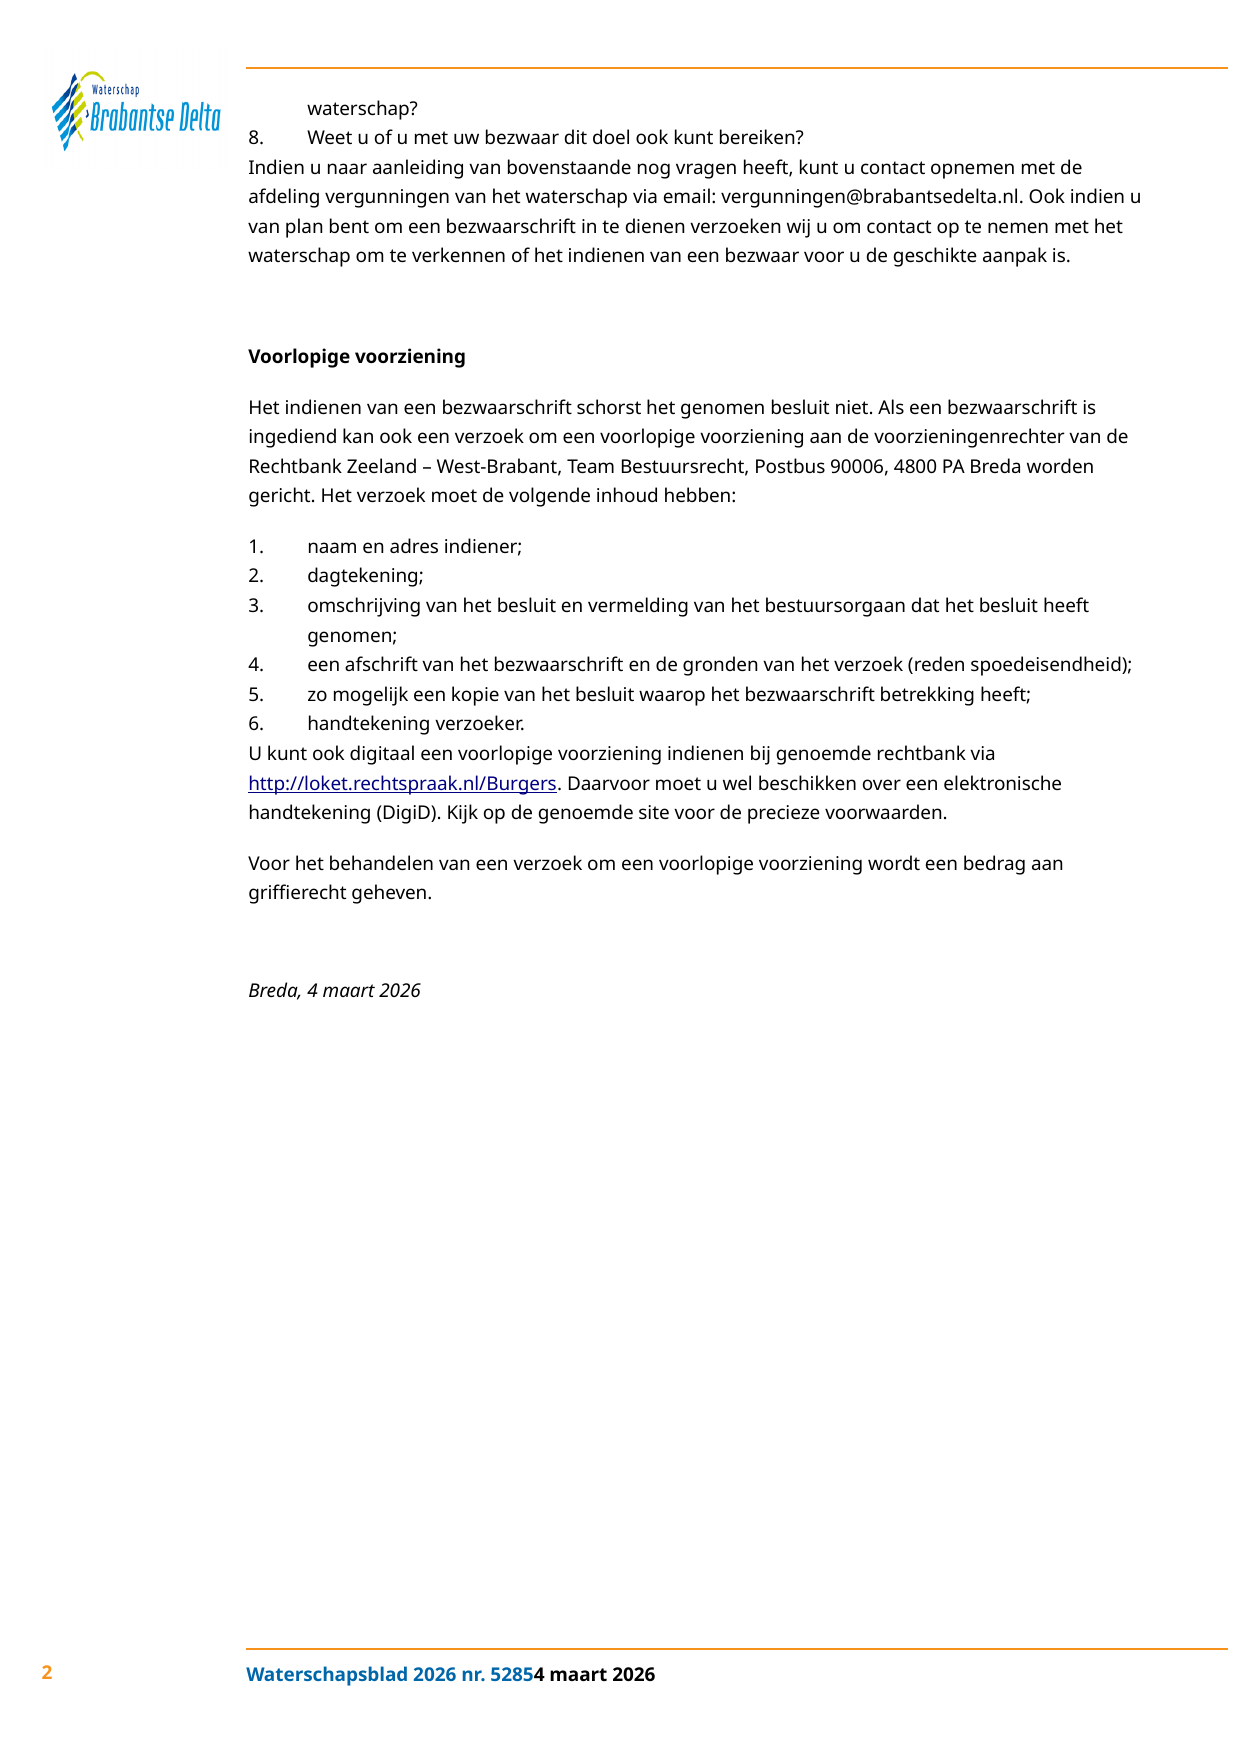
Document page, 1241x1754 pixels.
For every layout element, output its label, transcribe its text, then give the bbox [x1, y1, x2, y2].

text Voorlopige voorziening [248, 343, 1152, 369]
list waterschap? [248, 95, 1152, 121]
list zo mogelijk een kopie van het besluit waarop het bezwaarschrift betrekking heeft; [248, 681, 1152, 707]
text U kunt ook digitaal een voorlopige voorziening indienen bij genoemde rechtbank via http://loket.rechtspraak.nl/Burgers. Daarvoor moet u wel beschikken over een elektronische handtekening (DigiD). Kijk op de genoemde site voor de precieze voorwaarden. [248, 740, 1152, 825]
text Voor het behandelen van een verzoek om een voorlopige voorziening wordt een bedrag aan griffierecht geheven. [248, 850, 1152, 905]
list een afschrift van het bezwaarschrift en de gronden van het verzoek (reden spoedeisendheid); [248, 651, 1152, 677]
picture [41, 47, 231, 172]
text Breda, 4 maart 2026 [248, 978, 1152, 1003]
list omschrijving van het besluit en vermelding van het bestuursorgaan dat het besluit heeft genomen; [248, 592, 1152, 648]
list handtekening verzoeker. [248, 711, 1152, 736]
list naam en adres indiener; [248, 533, 1152, 559]
text Indien u naar aanleiding van bovenstaande nog vragen heeft, kunt u contact opnemen met de afdeling vergunningen van het waterschap via email: vergunningen@brabantsedelta.nl. Ook indien u van plan bent om een bezwaarschrift in te dienen verzoeken wij u om contact op te nemen met het waterschap om te verkennen of het indienen van een bezwaar voor u de geschikte aanpak is. [248, 154, 1152, 268]
list dagtekening; [248, 563, 1152, 588]
text Het indienen van een bezwaarschrift schorst het genomen besluit niet. Als een bezwaarschrift is ingediend kan ook een verzoek om een voorlopige voorziening aan de voorzieningenrechter van de Rechtbank Zeeland – West-Brabant, Team Bestuursrecht, Postbus 90006, 4800 PA Breda worden gericht. Het verzoek moet de volgende inhoud hebben: [248, 394, 1152, 508]
list Weet u of u met uw bezwaar dit doel ook kunt bereiken? [248, 124, 1152, 150]
